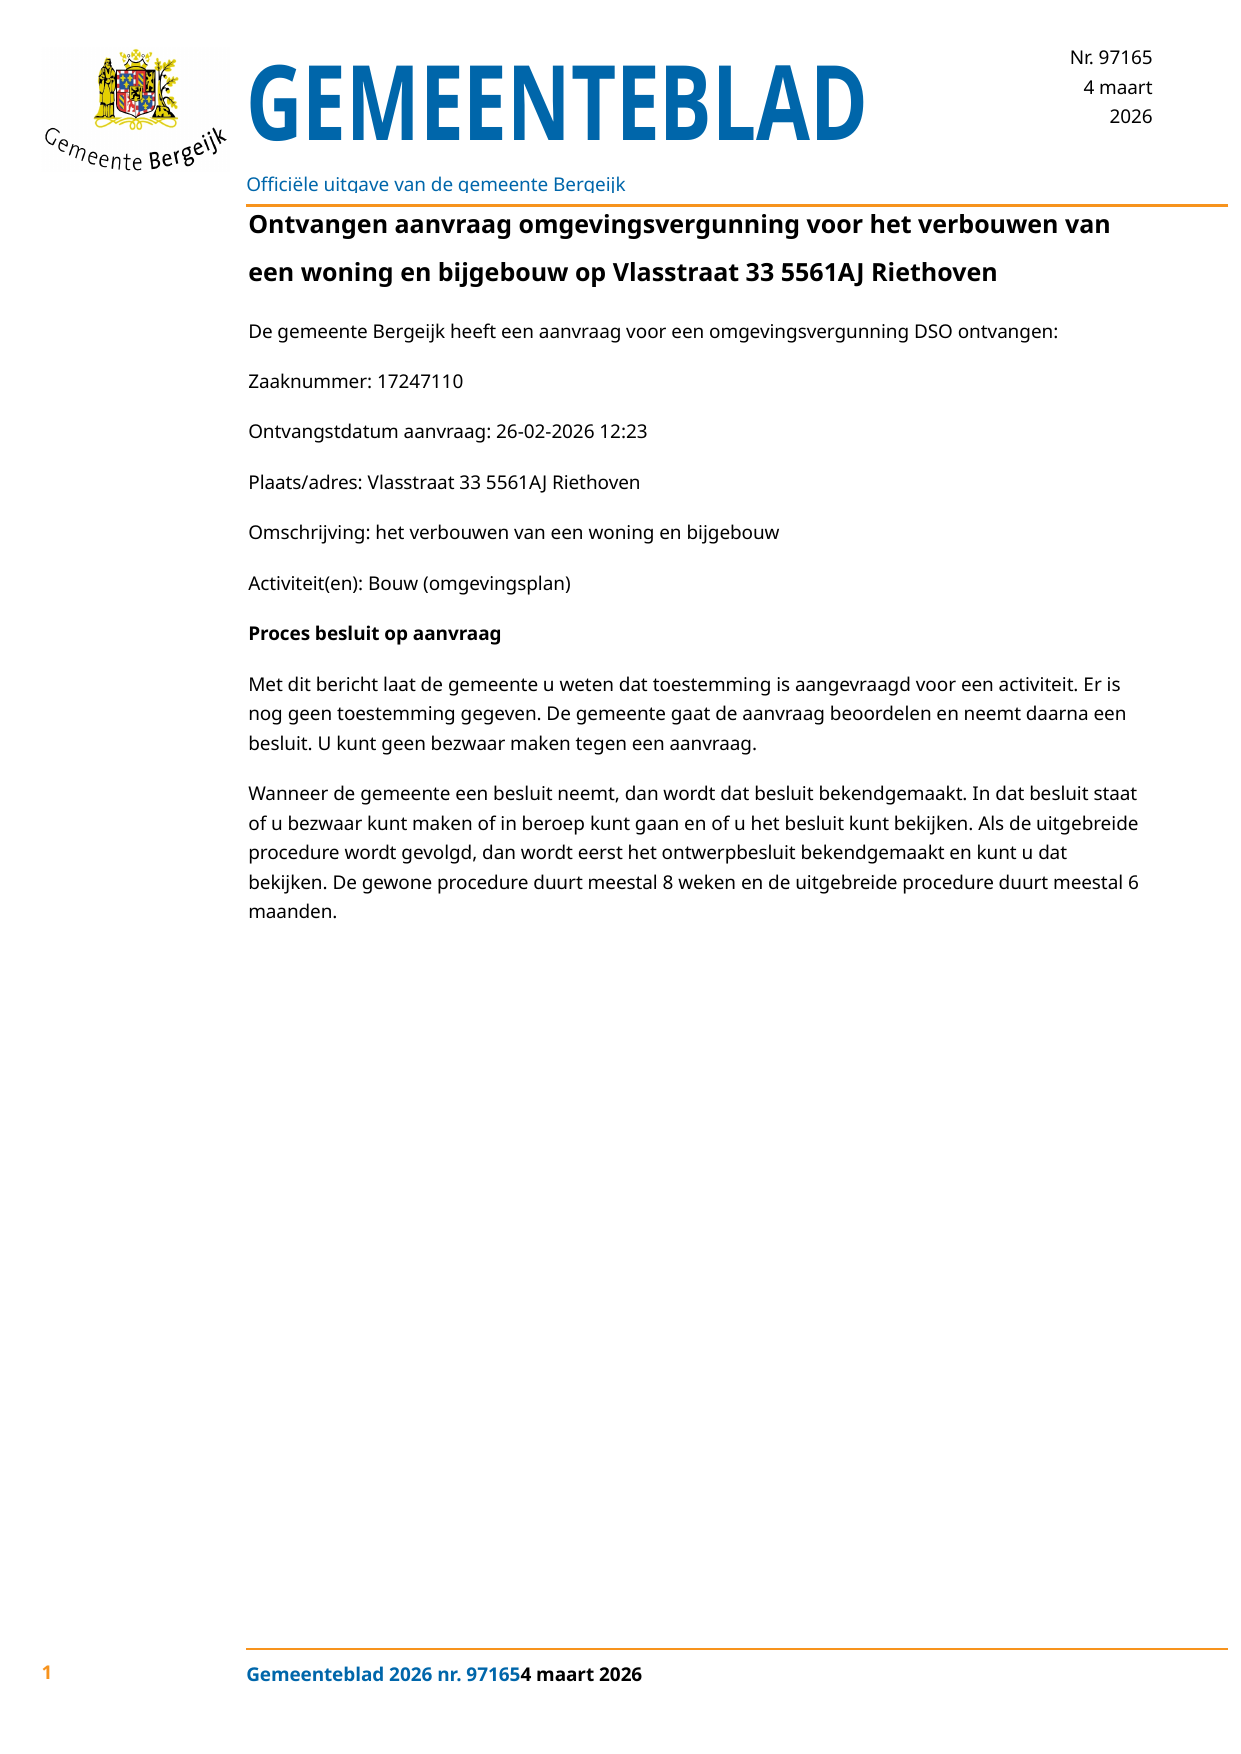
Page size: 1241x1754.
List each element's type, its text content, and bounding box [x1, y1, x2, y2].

text De gemeente Bergeijk heeft een aanvraag voor een omgevingsvergunning DSO ontvangen: [248, 318, 1152, 344]
text Zaaknummer: 17247110 [248, 368, 1152, 394]
text Proces besluit op aanvraag [248, 620, 1152, 646]
text Activiteit(en): Bouw (omgevingsplan) [248, 570, 1152, 596]
text Ontvangen aanvraag omgevingsvergunning voor het verbouwen van een woning en bijgebouw op Vlasstraat 33 5561AJ Riethoven [248, 207, 1152, 288]
text Plaats/adres: Vlasstraat 33 5561AJ Riethoven [248, 469, 1152, 495]
text Omschrijving: het verbouwen van een woning en bijgebouw [248, 519, 1152, 545]
text Ontvangstdatum aanvraag: 26-02-2026 12:23 [248, 419, 1152, 444]
picture [41, 47, 231, 172]
text Met dit bericht laat de gemeente u weten dat toestemming is aangevraagd voor een activiteit. Er is nog geen toestemming gegeven. De gemeente gaat de aanvraag beoordelen en neemt daarna een besluit. U kunt geen bezwaar maken tegen een aanvraag. [248, 671, 1152, 756]
text Wanneer de gemeente een besluit neemt, dan wordt dat besluit bekendgemaakt. In dat besluit staat of u bezwaar kunt maken of in beroep kunt gaan en of u het besluit kunt bekijken. Als de uitgebreide procedure wordt gevolgd, dan wordt eerst het ontwerpbesluit bekendgemaakt en kunt u dat bekijken. De gewone procedure duurt meestal 8 weken en de uitgebreide procedure duurt meestal 6 maanden. [248, 780, 1152, 924]
